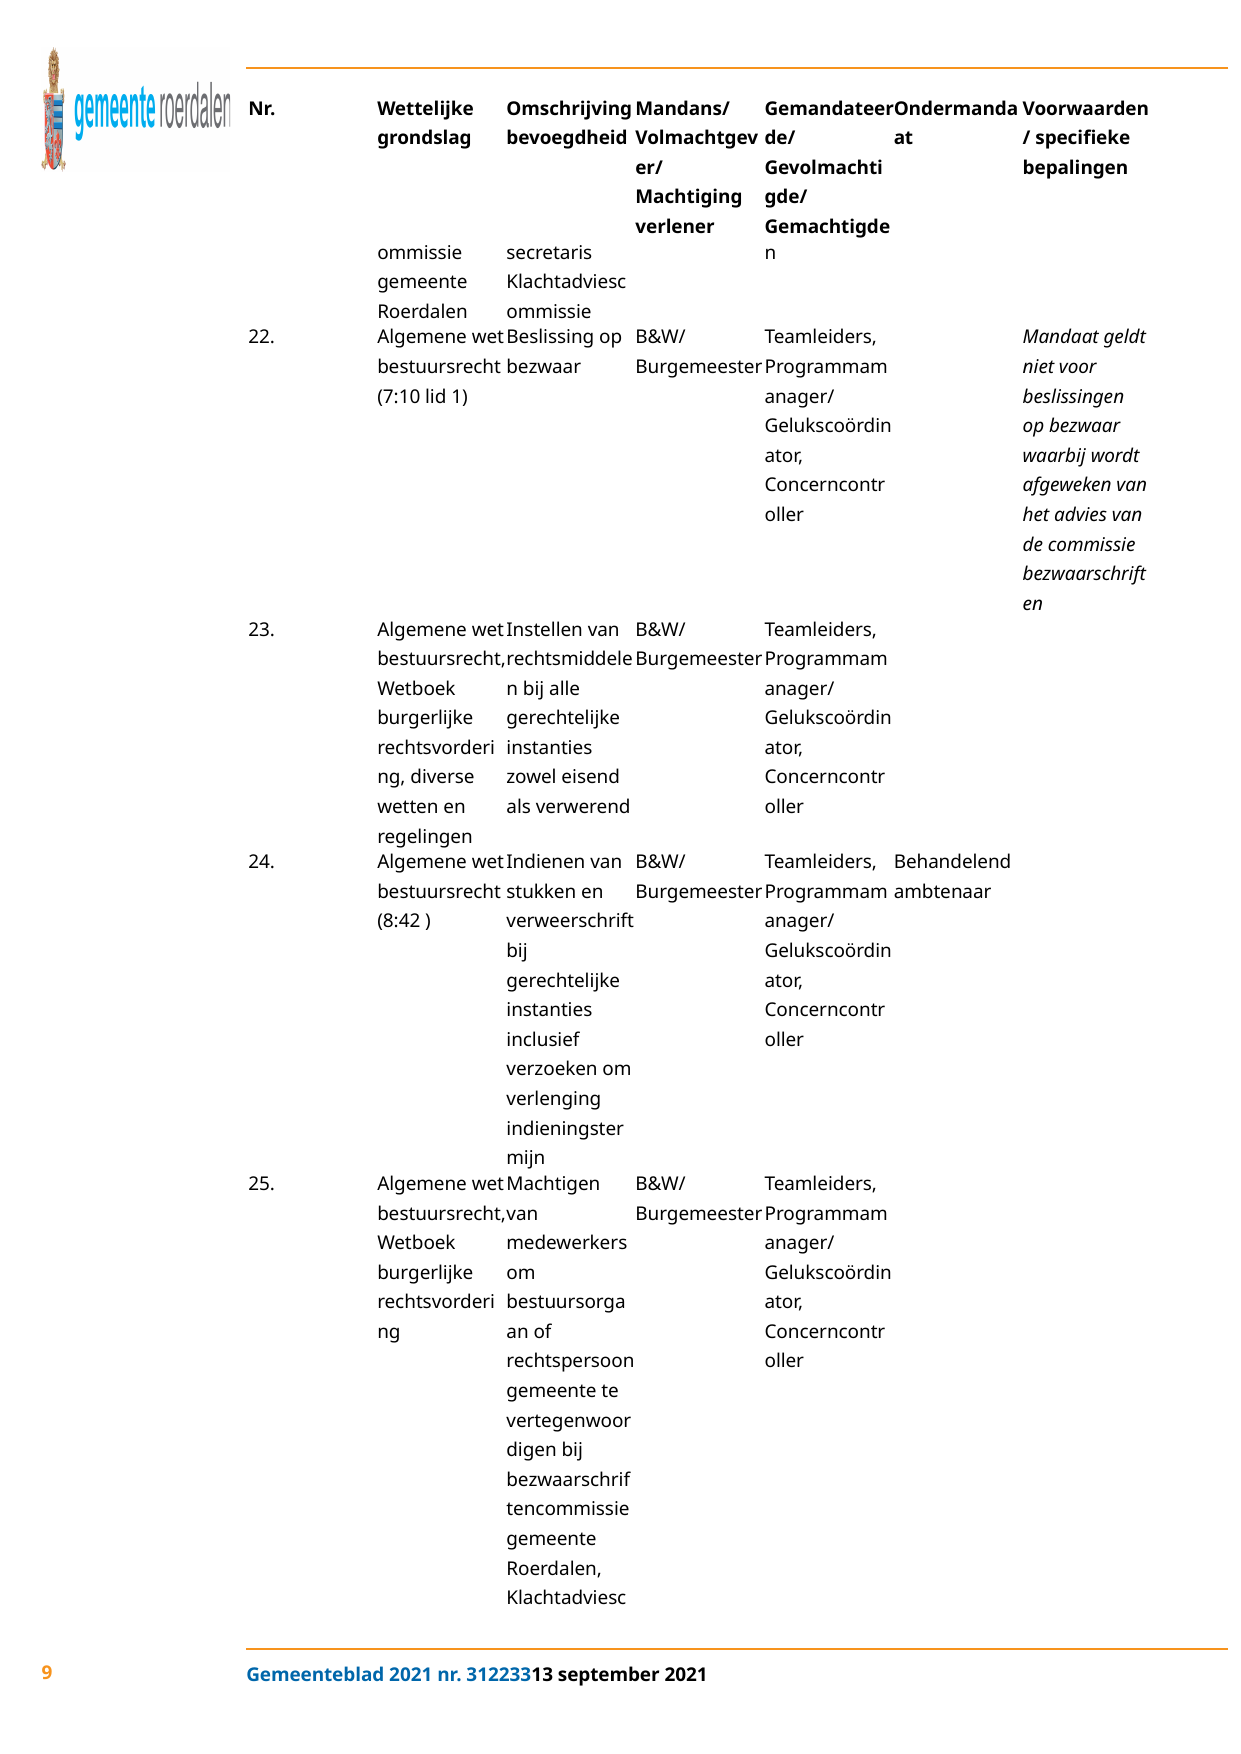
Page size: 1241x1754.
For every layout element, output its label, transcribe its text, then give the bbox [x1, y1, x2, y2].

table_cell [894, 239, 1022, 324]
table_header Ondermandaat [894, 95, 1022, 239]
table_cell Algemene wet bestuursrecht, Wetboek burgerlijke rechtsvordering [377, 1170, 506, 1610]
table_cell Beslissing op bezwaar [506, 324, 635, 616]
table_cell Indienen van stukken en verweerschrift bij gerechtelijke instanties inclusief verzoeken om verlenging indieningstermijn [506, 849, 635, 1170]
table_cell ommissie gemeente Roerdalen [377, 239, 506, 324]
table_header Wettelijke grondslag [377, 95, 506, 239]
table_cell 23. [248, 616, 377, 848]
table_cell Behandelend ambtenaar [894, 849, 1022, 1170]
table_cell [635, 239, 764, 324]
table_header Mandans/ Volmachtgever/ Machtiging verlener [635, 95, 764, 239]
table_header Omschrijving bevoegdheid [506, 95, 635, 239]
table_cell B&W/ Burgemeester [635, 324, 764, 616]
table_cell [1023, 849, 1152, 1170]
table_header Gemandateerde/ Gevolmachtigde/ Gemachtigde [764, 95, 893, 239]
table_cell 24. [248, 849, 377, 1170]
table_cell [894, 1170, 1022, 1610]
table_cell Instellen van rechtsmiddelen bij alle gerechtelijke instanties zowel eisend als verwerend [506, 616, 635, 848]
table_cell Teamleiders, Programmamanager/Gelukscoördinator, Concerncontroller [764, 324, 893, 616]
table_cell [248, 239, 377, 324]
picture [41, 47, 231, 172]
table_cell [1023, 239, 1152, 324]
table_cell Teamleiders, Programmamanager/Gelukscoördinator, Concerncontroller [764, 1170, 893, 1610]
table_cell B&W/ Burgemeester [635, 849, 764, 1170]
table_cell 25. [248, 1170, 377, 1610]
table_cell [894, 616, 1022, 848]
table_cell 22. [248, 324, 377, 616]
table_cell [1023, 616, 1152, 848]
table_cell B&W/ Burgemeester [635, 616, 764, 848]
table_cell Algemene wet bestuursrecht (7:10 lid 1) [377, 324, 506, 616]
table_cell Teamleiders, Programmamanager/Gelukscoördinator, Concerncontroller [764, 616, 893, 848]
table_cell secretaris Klachtadviescommissie [506, 239, 635, 324]
table_cell n [764, 239, 893, 324]
table_cell Mandaat geldt niet voor beslissingen op bezwaar waarbij wordt afgeweken van het advies van de commissie bezwaarschriften [1023, 324, 1152, 616]
table_cell B&W/ Burgemeester [635, 1170, 764, 1610]
table_header Nr. [248, 95, 377, 239]
table_cell Algemene wet bestuursrecht (8:42 ) [377, 849, 506, 1170]
table_cell [1023, 1170, 1152, 1610]
table_cell Algemene wet bestuursrecht, Wetboek burgerlijke rechtsvordering, diverse wetten en regelingen [377, 616, 506, 848]
table_cell Machtigen van medewerkers om bestuursorgaan of rechtspersoon gemeente te vertegenwoordigen bij bezwaarschriftencommissie gemeente Roerdalen, Klachtadviesc [506, 1170, 635, 1610]
table_header Voorwaarden / specifieke bepalingen [1023, 95, 1152, 239]
table_cell [894, 324, 1022, 616]
table_cell Teamleiders, Programmamanager/Gelukscoördinator, Concerncontroller [764, 849, 893, 1170]
